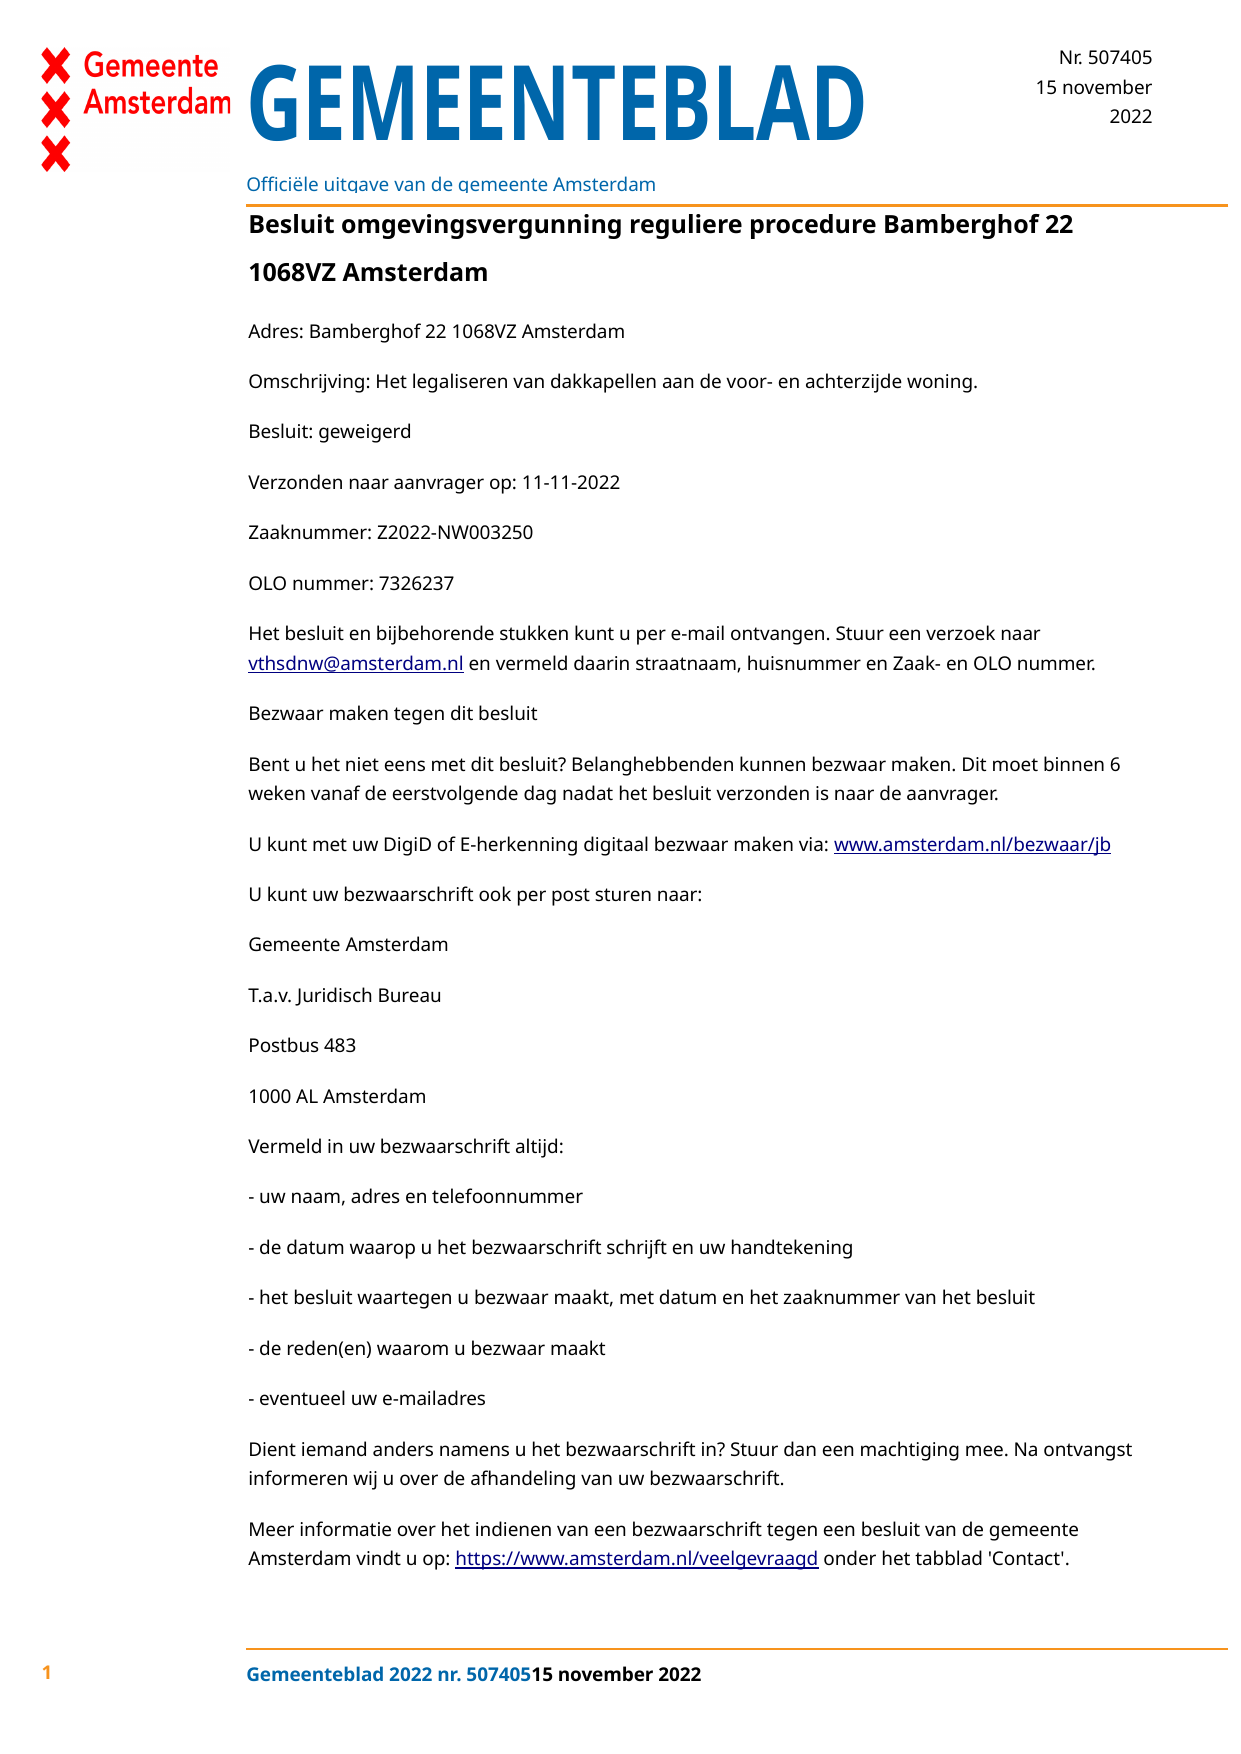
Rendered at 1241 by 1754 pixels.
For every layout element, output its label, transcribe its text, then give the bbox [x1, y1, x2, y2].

text Meer informatie over het indienen van een bezwaarschrift tegen een besluit van de gemeente Amsterdam vindt u op: https://www.amsterdam.nl/veelgevraagd onder het tabblad 'Contact'. [248, 1516, 1152, 1571]
text U kunt uw bezwaarschrift ook per post sturen naar: [248, 881, 1152, 907]
text - eventueel uw e-mailadres [248, 1385, 1152, 1411]
text Verzonden naar aanvrager op: 11-11-2022 [248, 469, 1152, 495]
text - het besluit waartegen u bezwaar maakt, met datum en het zaaknummer van het besluit [248, 1284, 1152, 1310]
text Dient iemand anders namens u het bezwaarschrift in? Stuur dan een machtiging mee. Na ontvangst informeren wij u over de afhandeling van uw bezwaarschrift. [248, 1436, 1152, 1491]
text T.a.v. Juridisch Bureau [248, 982, 1152, 1008]
text - de reden(en) waarom u bezwaar maakt [248, 1335, 1152, 1361]
text Besluit: geweigerd [248, 419, 1152, 444]
text - uw naam, adres en telefoonnummer [248, 1184, 1152, 1209]
text Besluit omgevingsvergunning reguliere procedure Bamberghof 22 1068VZ Amsterdam [248, 207, 1152, 288]
text Vermeld in uw bezwaarschrift altijd: [248, 1133, 1152, 1159]
text Adres: Bamberghof 22 1068VZ Amsterdam [248, 318, 1152, 344]
text - de datum waarop u het bezwaarschrift schrijft en uw handtekening [248, 1234, 1152, 1260]
text U kunt met uw DigiD of E-herkenning digitaal bezwaar maken via: www.amsterdam.nl/bezwaar/jb [248, 831, 1152, 857]
text Bezwaar maken tegen dit besluit [248, 700, 1152, 726]
text OLO nummer: 7326237 [248, 570, 1152, 596]
text Postbus 483 [248, 1032, 1152, 1058]
text Zaaknummer: Z2022-NW003250 [248, 519, 1152, 545]
text Bent u het niet eens met dit besluit? Belanghebbenden kunnen bezwaar maken. Dit moet binnen 6 weken vanaf de eerstvolgende dag nadat het besluit verzonden is naar de aanvrager. [248, 751, 1152, 806]
picture [41, 47, 231, 172]
text 1000 AL Amsterdam [248, 1083, 1152, 1109]
text Het besluit en bijbehorende stukken kunt u per e-mail ontvangen. Stuur een verzoek naar vthsdnw@amsterdam.nl en vermeld daarin straatnaam, huisnummer en Zaak- en OLO nummer. [248, 620, 1152, 676]
text Gemeente Amsterdam [248, 932, 1152, 957]
text Omschrijving: Het legaliseren van dakkapellen aan de voor- en achterzijde woning. [248, 368, 1152, 394]
